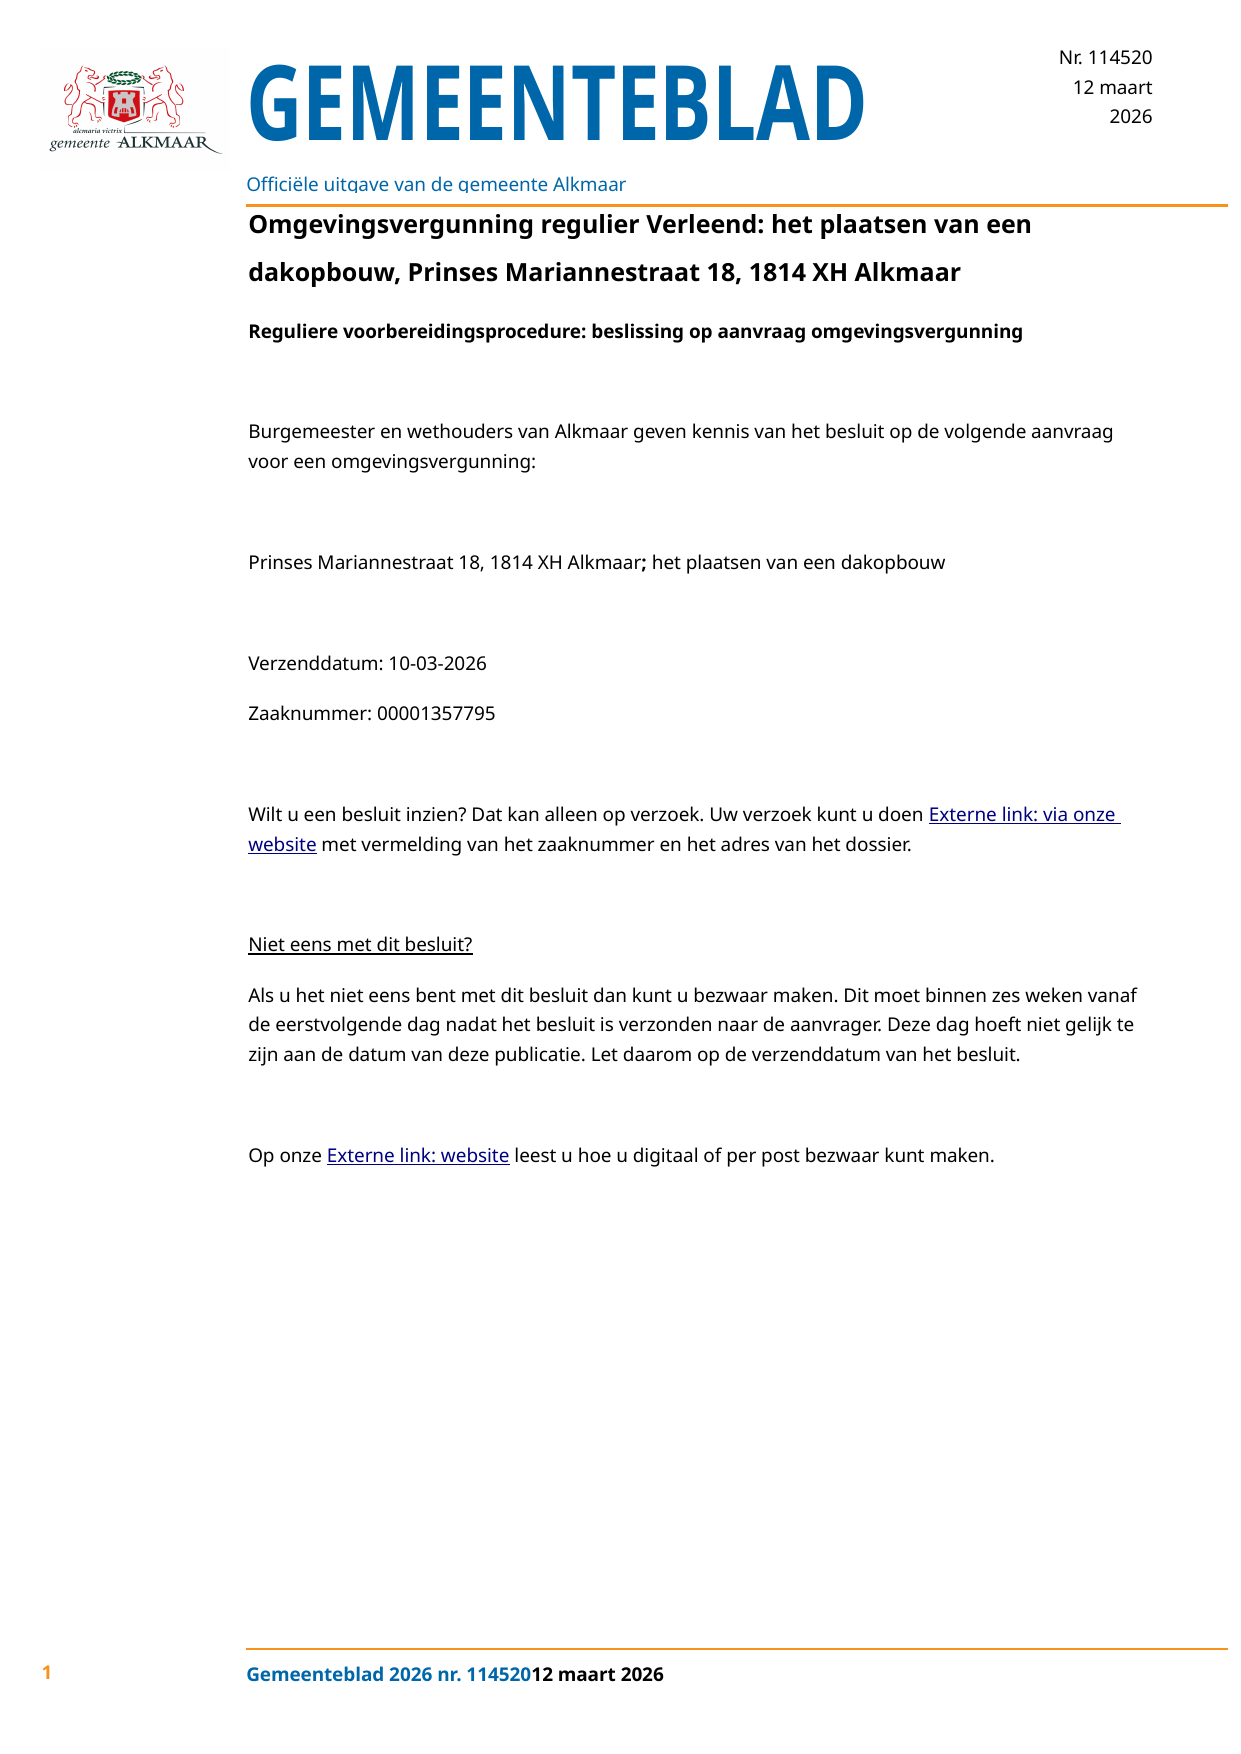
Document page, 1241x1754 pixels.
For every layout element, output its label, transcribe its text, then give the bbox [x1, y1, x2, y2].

text Verzenddatum: 10-03-2026 [248, 650, 1152, 676]
text Prinses Mariannestraat 18, 1814 XH Alkmaar; het plaatsen van een dakopbouw [248, 549, 1152, 575]
text Op onze Externe link: website leest u hoe u digitaal of per post bezwaar kunt maken. [248, 1142, 1152, 1168]
text Omgevingsvergunning regulier Verleend: het plaatsen van een dakopbouw, Prinses Mariannestraat 18, 1814 XH Alkmaar [248, 207, 1152, 288]
text Reguliere voorbereidingsprocedure: beslissing op aanvraag omgevingsvergunning [248, 318, 1152, 344]
text Burgemeester en wethouders van Alkmaar geven kennis van het besluit op de volgende aanvraag voor een omgevingsvergunning: [248, 419, 1152, 474]
text Niet eens met dit besluit? [248, 932, 1152, 957]
text Wilt u een besluit inzien? Dat kan alleen op verzoek. Uw verzoek kunt u doen Externe link: via onze website met vermelding van het zaaknummer en het adres van het dossier. [248, 801, 1152, 857]
text Zaaknummer: 00001357795 [248, 700, 1152, 726]
picture [41, 47, 231, 172]
text Als u het niet eens bent met dit besluit dan kunt u bezwaar maken. Dit moet binnen zes weken vanaf de eerstvolgende dag nadat het besluit is verzonden naar de aanvrager. Deze dag hoeft niet gelijk te zijn aan de datum van deze publicatie. Let daarom op de verzenddatum van het besluit. [248, 982, 1152, 1067]
